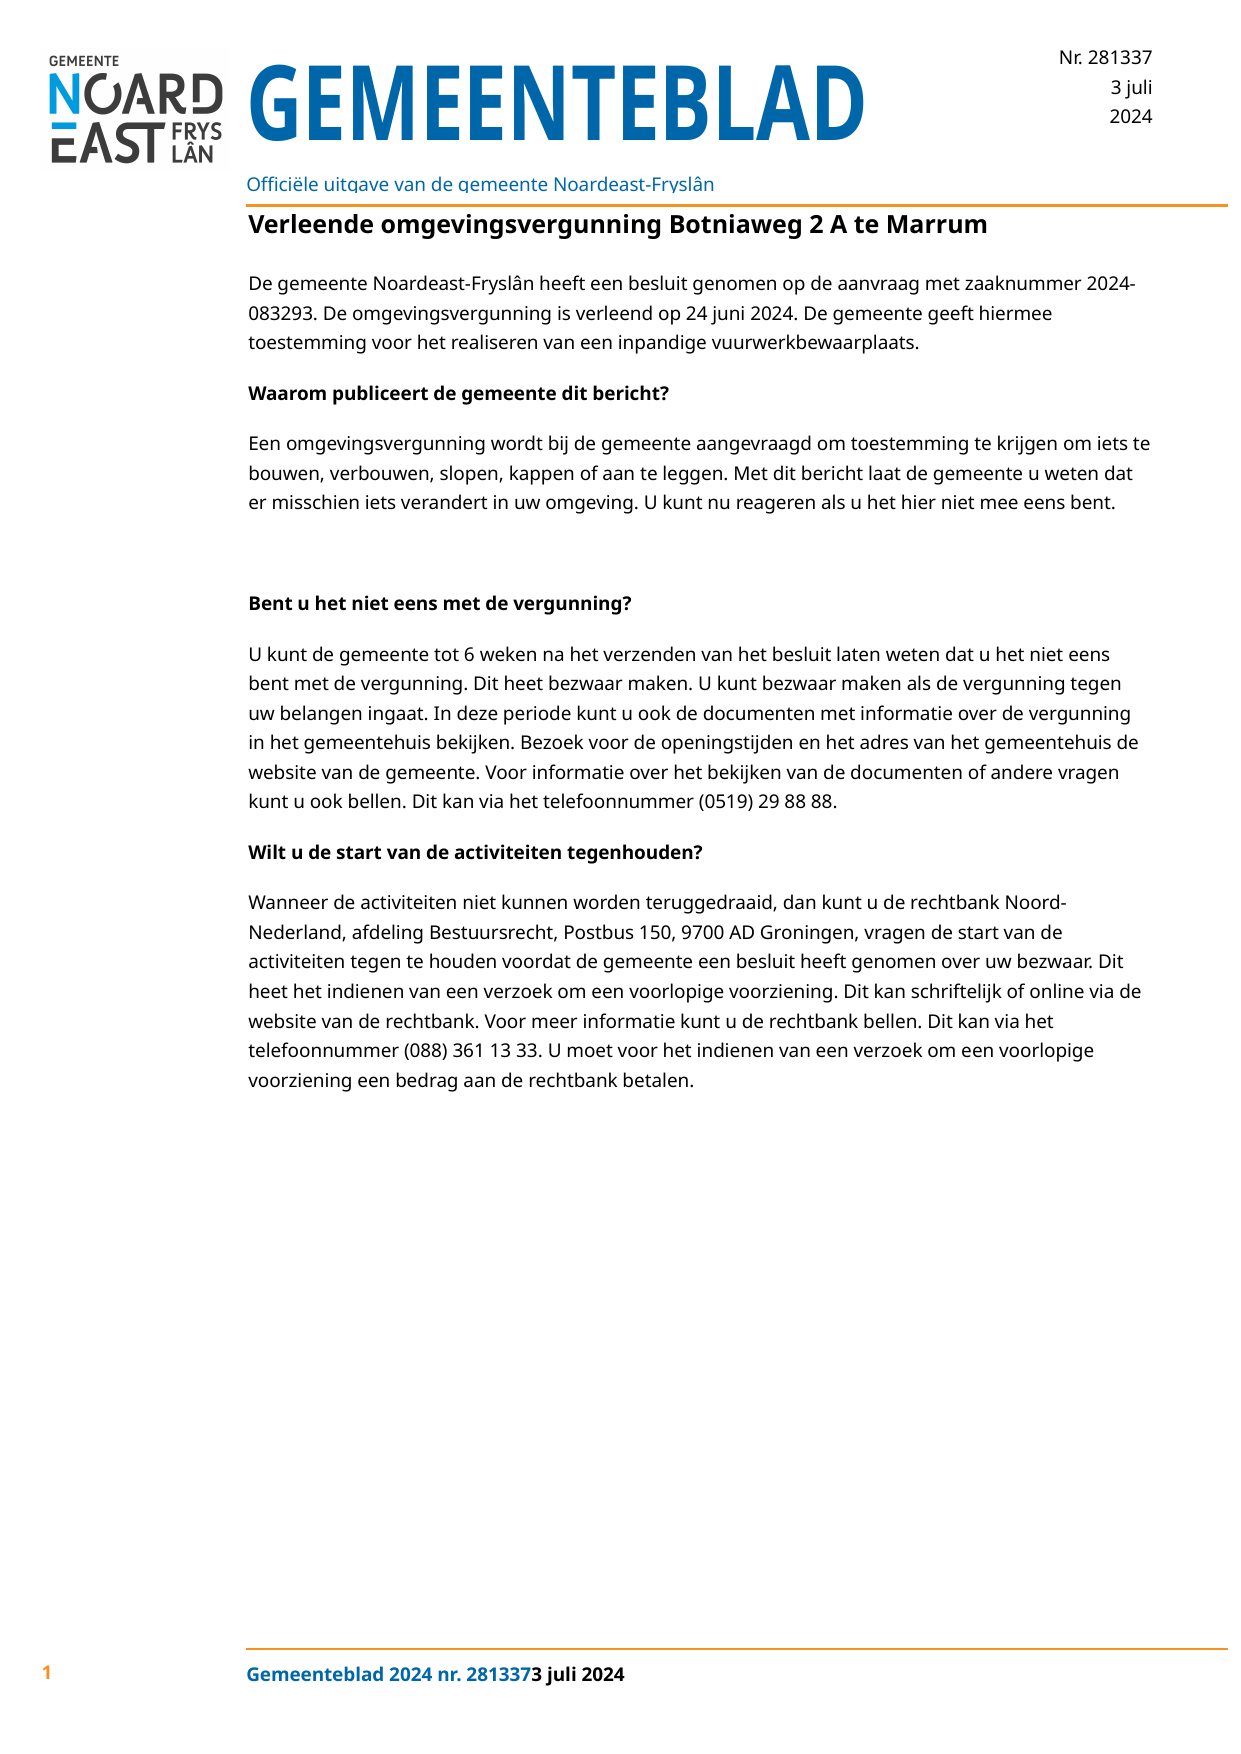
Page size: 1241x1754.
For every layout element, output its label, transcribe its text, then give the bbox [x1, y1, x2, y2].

text Wilt u de start van de activiteiten tegenhouden? [248, 839, 1152, 865]
text De gemeente Noardeast-Fryslân heeft een besluit genomen op de aanvraag met zaaknummer 2024-083293. De omgevingsvergunning is verleend op 24 juni 2024. De gemeente geeft hiermee toestemming voor het realiseren van een inpandige vuurwerkbewaarplaats. [248, 270, 1152, 355]
text U kunt de gemeente tot 6 weken na het verzenden van het besluit laten weten dat u het niet eens bent met de vergunning. Dit heet bezwaar maken. U kunt bezwaar maken als de vergunning tegen uw belangen ingaat. In deze periode kunt u ook de documenten met informatie over de vergunning in het gemeentehuis bekijken. Bezoek voor de openingstijden en het adres van het gemeentehuis de website van de gemeente. Voor informatie over het bekijken van de documenten of andere vragen kunt u ook bellen. Dit kan via het telefoonnummer (0519) 29 88 88. [248, 641, 1152, 814]
text Wanneer de activiteiten niet kunnen worden teruggedraaid, dan kunt u de rechtbank Noord-Nederland, afdeling Bestuursrecht, Postbus 150, 9700 AD Groningen, vragen de start van de activiteiten tegen te houden voordat de gemeente een besluit heeft genomen over uw bezwaar. Dit heet het indienen van een verzoek om een voorlopige voorziening. Dit kan schriftelijk of online via de website van de rechtbank. Voor meer informatie kunt u de rechtbank bellen. Dit kan via het telefoonnummer (088) 361 13 33. U moet voor het indienen van een verzoek om een voorlopige voorziening een bedrag aan de rechtbank betalen. [248, 889, 1152, 1093]
picture [41, 47, 231, 172]
text Een omgevingsvergunning wordt bij de gemeente aangevraagd om toestemming te krijgen om iets te bouwen, verbouwen, slopen, kappen of aan te leggen. Met dit bericht laat de gemeente u weten dat er misschien iets verandert in uw omgeving. U kunt nu reageren als u het hier niet mee eens bent. [248, 430, 1152, 515]
text Bent u het niet eens met de vergunning? [248, 590, 1152, 616]
text Verleende omgevingsvergunning Botniaweg 2 A te Marrum [248, 207, 1152, 241]
text Waarom publiceert de gemeente dit bericht? [248, 380, 1152, 406]
